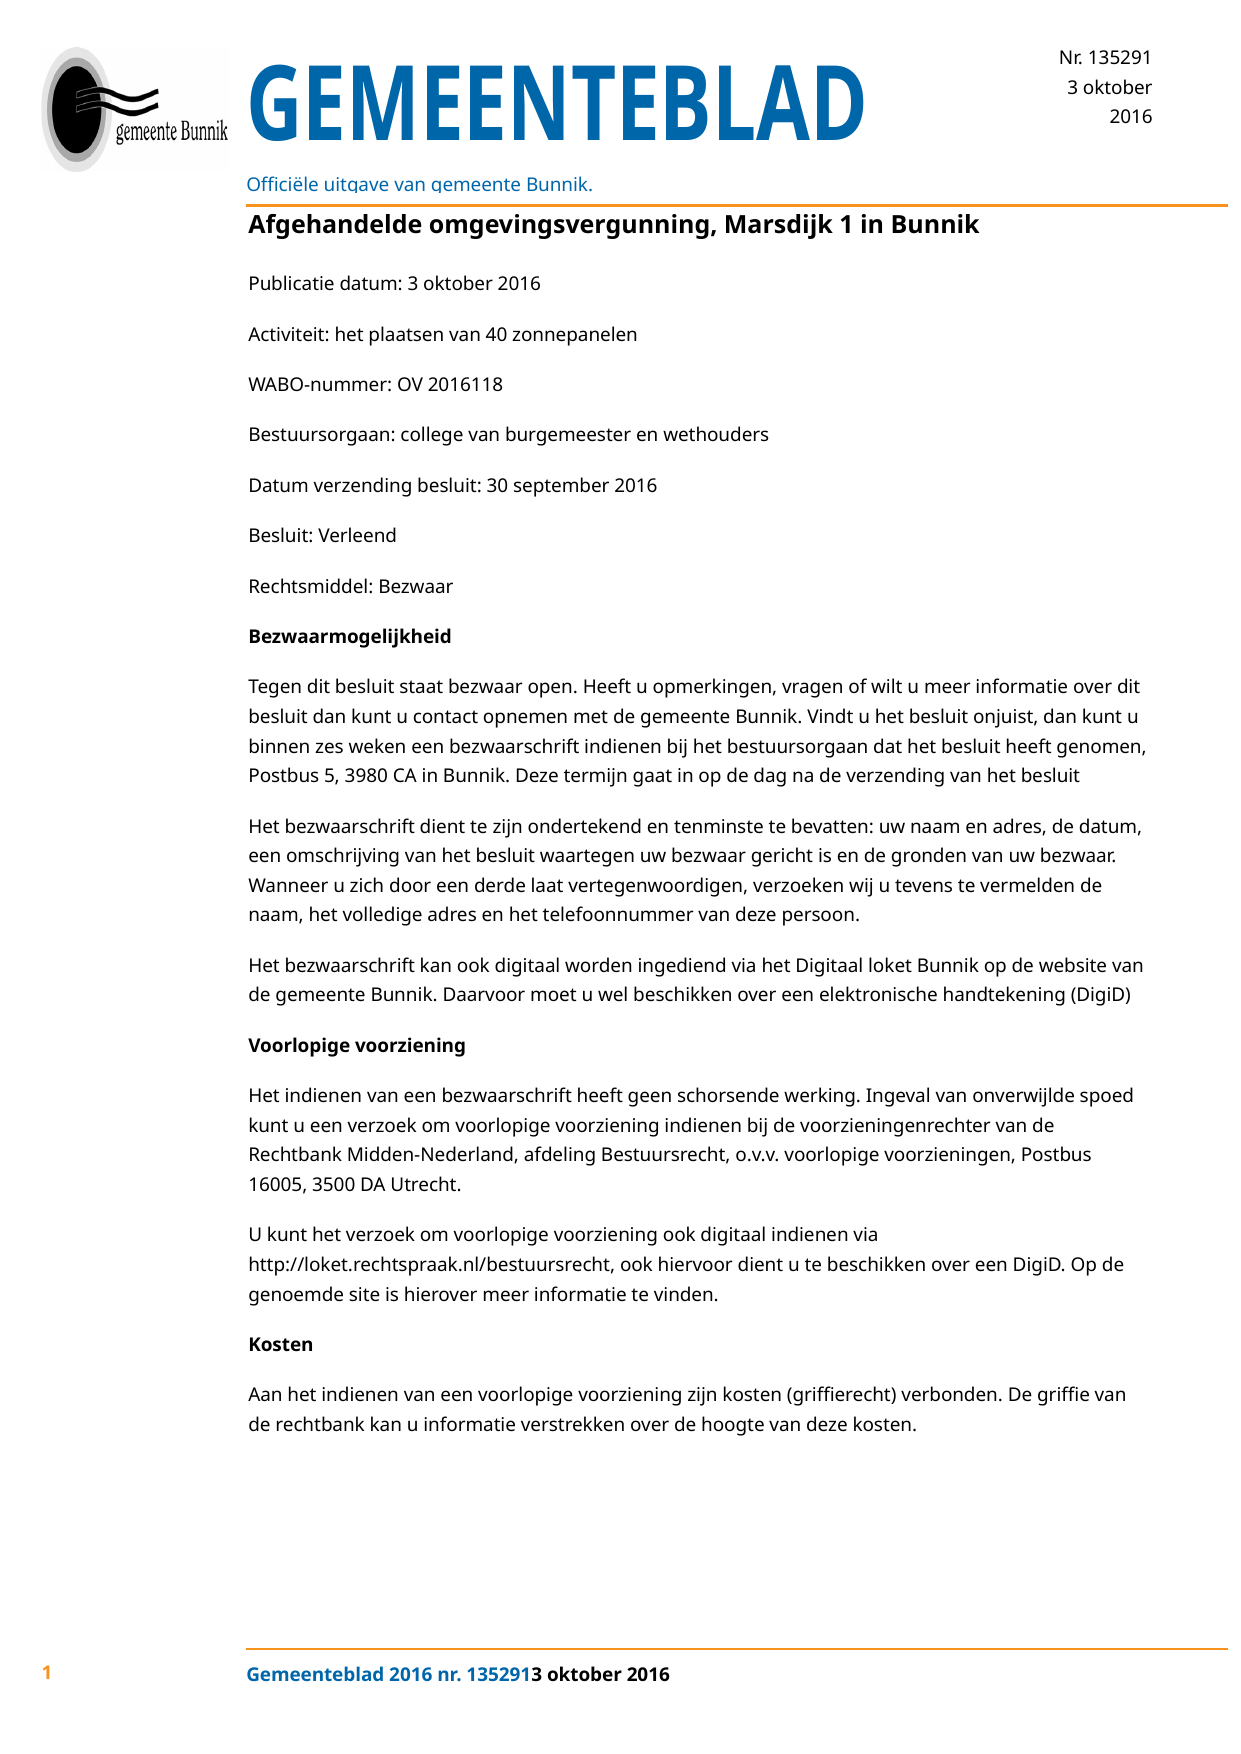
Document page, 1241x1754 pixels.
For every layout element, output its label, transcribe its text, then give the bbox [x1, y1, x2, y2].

picture [41, 47, 231, 172]
text Besluit: Verleend [248, 522, 1152, 548]
text Datum verzending besluit: 30 september 2016 [248, 472, 1152, 498]
text Bezwaarmogelijkheid [248, 623, 1152, 649]
text Het bezwaarschrift kan ook digitaal worden ingediend via het Digitaal loket Bunnik op de website van de gemeente Bunnik. Daarvoor moet u wel beschikken over een elektronische handtekening (DigiD) [248, 952, 1152, 1007]
text Publicatie datum: 3 oktober 2016 [248, 270, 1152, 296]
text Voorlopige voorziening [248, 1032, 1152, 1058]
text Activiteit: het plaatsen van 40 zonnepanelen [248, 321, 1152, 346]
text WABO-nummer: OV 2016118 [248, 371, 1152, 397]
text Het bezwaarschrift dient te zijn ondertekend en tenminste te bevatten: uw naam en adres, de datum, een omschrijving van het besluit waartegen uw bezwaar gericht is en de gronden van uw bezwaar. Wanneer u zich door een derde laat vertegenwoordigen, verzoeken wij u tevens te vermelden de naam, het volledige adres en het telefoonnummer van deze persoon. [248, 813, 1152, 927]
text Bestuursorgaan: college van burgemeester en wethouders [248, 422, 1152, 447]
text Rechtsmiddel: Bezwaar [248, 573, 1152, 598]
text U kunt het verzoek om voorlopige voorziening ook digitaal indienen via http://loket.rechtspraak.nl/bestuursrecht, ook hiervoor dient u te beschikken over een DigiD. Op de genoemde site is hierover meer informatie te vinden. [248, 1222, 1152, 1306]
text Het indienen van een bezwaarschrift heeft geen schorsende werking. Ingeval van onverwijlde spoed kunt u een verzoek om voorlopige voorziening indienen bij de voorzieningenrechter van de Rechtbank Midden-Nederland, afdeling Bestuursrecht, o.v.v. voorlopige voorzieningen, Postbus 16005, 3500 DA Utrecht. [248, 1082, 1152, 1197]
text Kosten [248, 1331, 1152, 1357]
text Afgehandelde omgevingsvergunning, Marsdijk 1 in Bunnik [248, 207, 1152, 241]
text Aan het indienen van een voorlopige voorziening zijn kosten (griffierecht) verbonden. De griffie van de rechtbank kan u informatie verstrekken over de hoogte van deze kosten. [248, 1382, 1152, 1437]
text Tegen dit besluit staat bezwaar open. Heeft u opmerkingen, vragen of wilt u meer informatie over dit besluit dan kunt u contact opnemen met de gemeente Bunnik. Vindt u het besluit onjuist, dan kunt u binnen zes weken een bezwaarschrift indienen bij het bestuursorgaan dat het besluit heeft genomen, Postbus 5, 3980 CA in Bunnik. Deze termijn gaat in op de dag na de verzending van het besluit [248, 674, 1152, 788]
